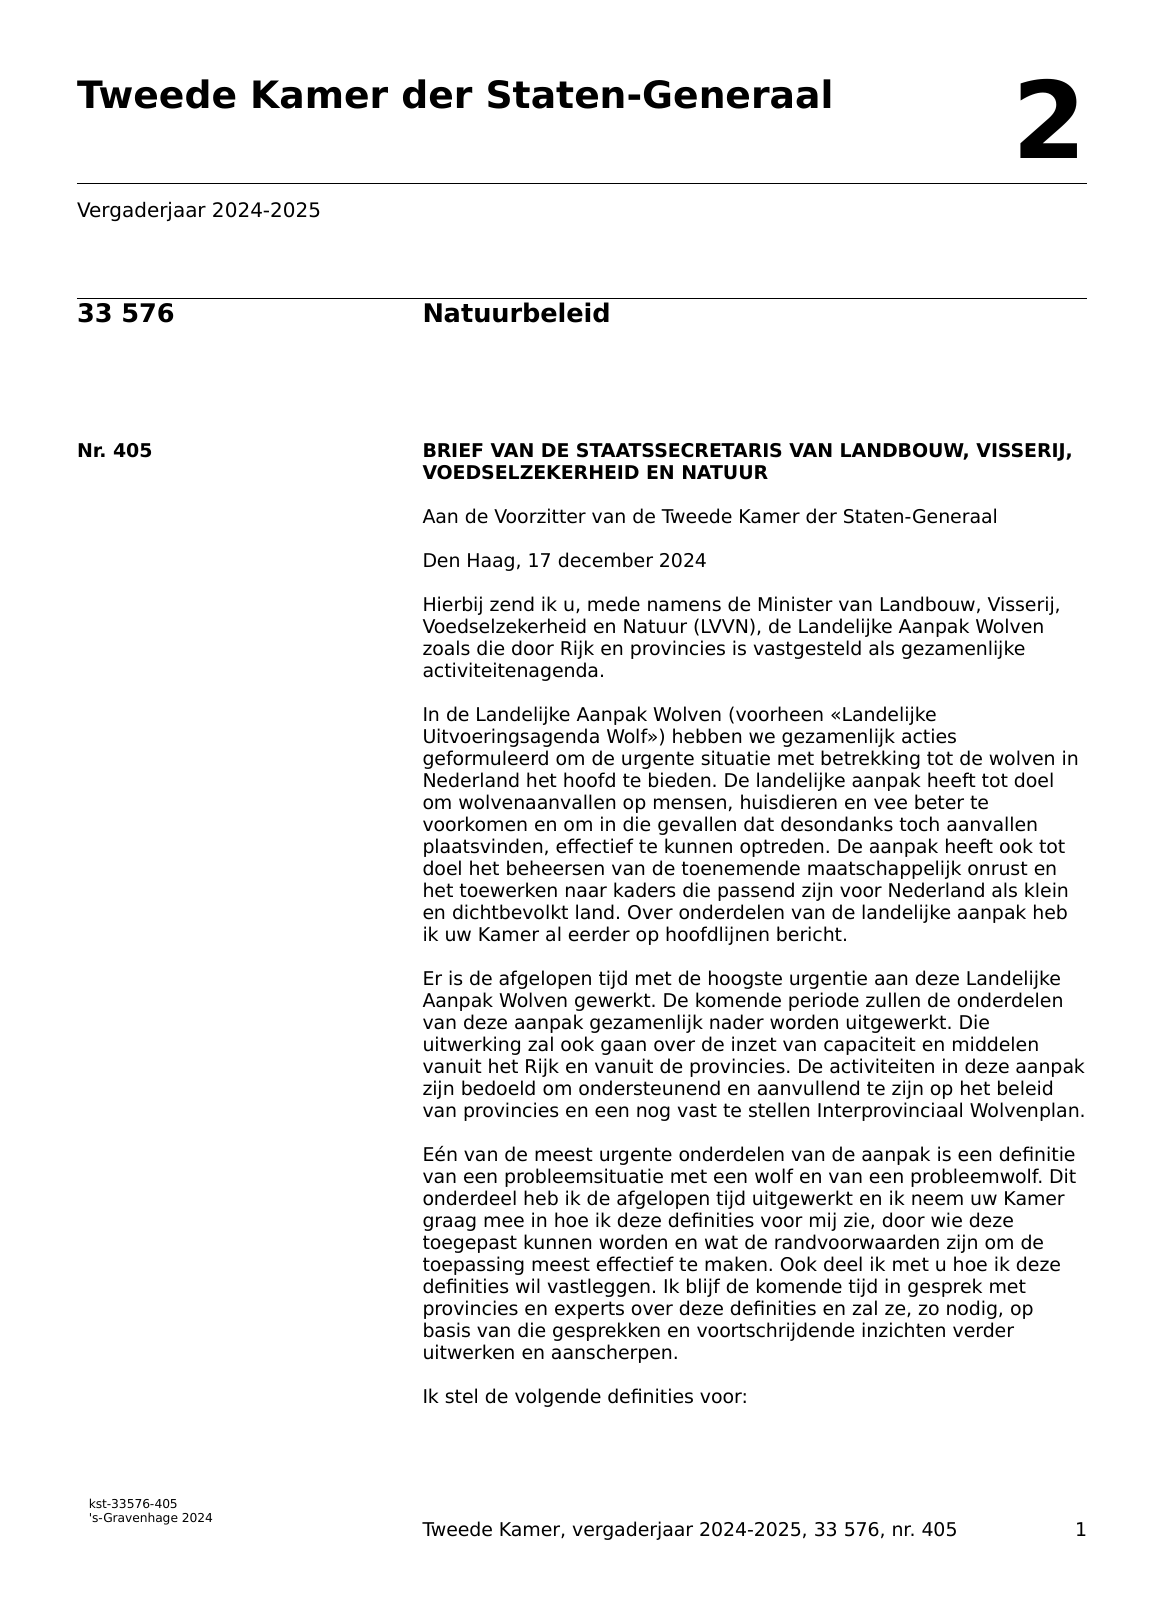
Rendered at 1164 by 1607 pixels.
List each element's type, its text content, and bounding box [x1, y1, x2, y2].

text 's-Gravenhage 2024 [88, 1511, 323, 1525]
table_header Tweede Kamer der Staten-Generaal [77, 59, 886, 183]
table_cell Vergaderjaar 2024-2025 [77, 184, 1087, 298]
text Hierbij zend ik u, mede namens de Minister van Landbouw, Visserij, Voedselzekerheid en Natuur (LVVN), de Landelijke Aanpak Wolven zoals die door Rijk en provincies is vastgesteld als gezamenlijke activiteitenagenda. [422, 594, 1087, 682]
text Den Haag, 17 december 2024 [422, 550, 1087, 572]
text Ik stel de volgende definities voor: [422, 1386, 1087, 1408]
table_header 2 [886, 59, 1087, 183]
text Eén van de meest urgente onderdelen van de aanpak is een definitie van een probleemsituatie met een wolf en van een probleemwolf. Dit onderdeel heb ik de afgelopen tijd uitgewerkt en ik neem uw Kamer graag mee in hoe ik deze definities voor mij zie, door wie deze toegepast kunnen worden en wat de randvoorwaarden zijn om de toepassing meest effectief te maken. Ook deel ik met u hoe ik deze definities wil vastleggen. Ik blijf de komende tijd in gesprek met provincies en experts over deze definities en zal ze, zo nodig, op basis van die gesprekken en voortschrijdende inzichten verder uitwerken en aanscherpen. [422, 1144, 1087, 1364]
subtitle Nr. 405 BRIEF VAN DE STAATSSECRETARIS VAN LANDBOUW, VISSERIJ, VOEDSELZEKERHEID EN NATUUR [77, 440, 1087, 484]
subtitle 33 576 Natuurbeleid [77, 299, 1087, 329]
text Aan de Voorzitter van de Tweede Kamer der Staten-Generaal [422, 506, 1087, 528]
text Er is de afgelopen tijd met de hoogste urgentie aan deze Landelijke Aanpak Wolven gewerkt. De komende periode zullen de onderdelen van deze aanpak gezamenlijk nader worden uitgewerkt. Die uitwerking zal ook gaan over de inzet van capaciteit en middelen vanuit het Rijk en vanuit de provincies. De activiteiten in deze aanpak zijn bedoeld om ondersteunend en aanvullend te zijn op het beleid van provincies en een nog vast te stellen Interprovinciaal Wolvenplan. [422, 968, 1087, 1122]
text In de Landelijke Aanpak Wolven (voorheen «Landelijke Uitvoeringsagenda Wolf») hebben we gezamenlijk acties geformuleerd om de urgente situatie met betrekking tot de wolven in Nederland het hoofd te bieden. De landelijke aanpak heeft tot doel om wolvenaanvallen op mensen, huisdieren en vee beter te voorkomen en om in die gevallen dat desondanks toch aanvallen plaatsvinden, effectief te kunnen optreden. De aanpak heeft ook tot doel het beheersen van de toenemende maatschappelijk onrust en het toewerken naar kaders die passend zijn voor Nederland als klein en dichtbevolkt land. Over onderdelen van de landelijke aanpak heb ik uw Kamer al eerder op hoofdlijnen bericht. [422, 704, 1087, 946]
text kst-33576-405 [88, 1497, 323, 1511]
